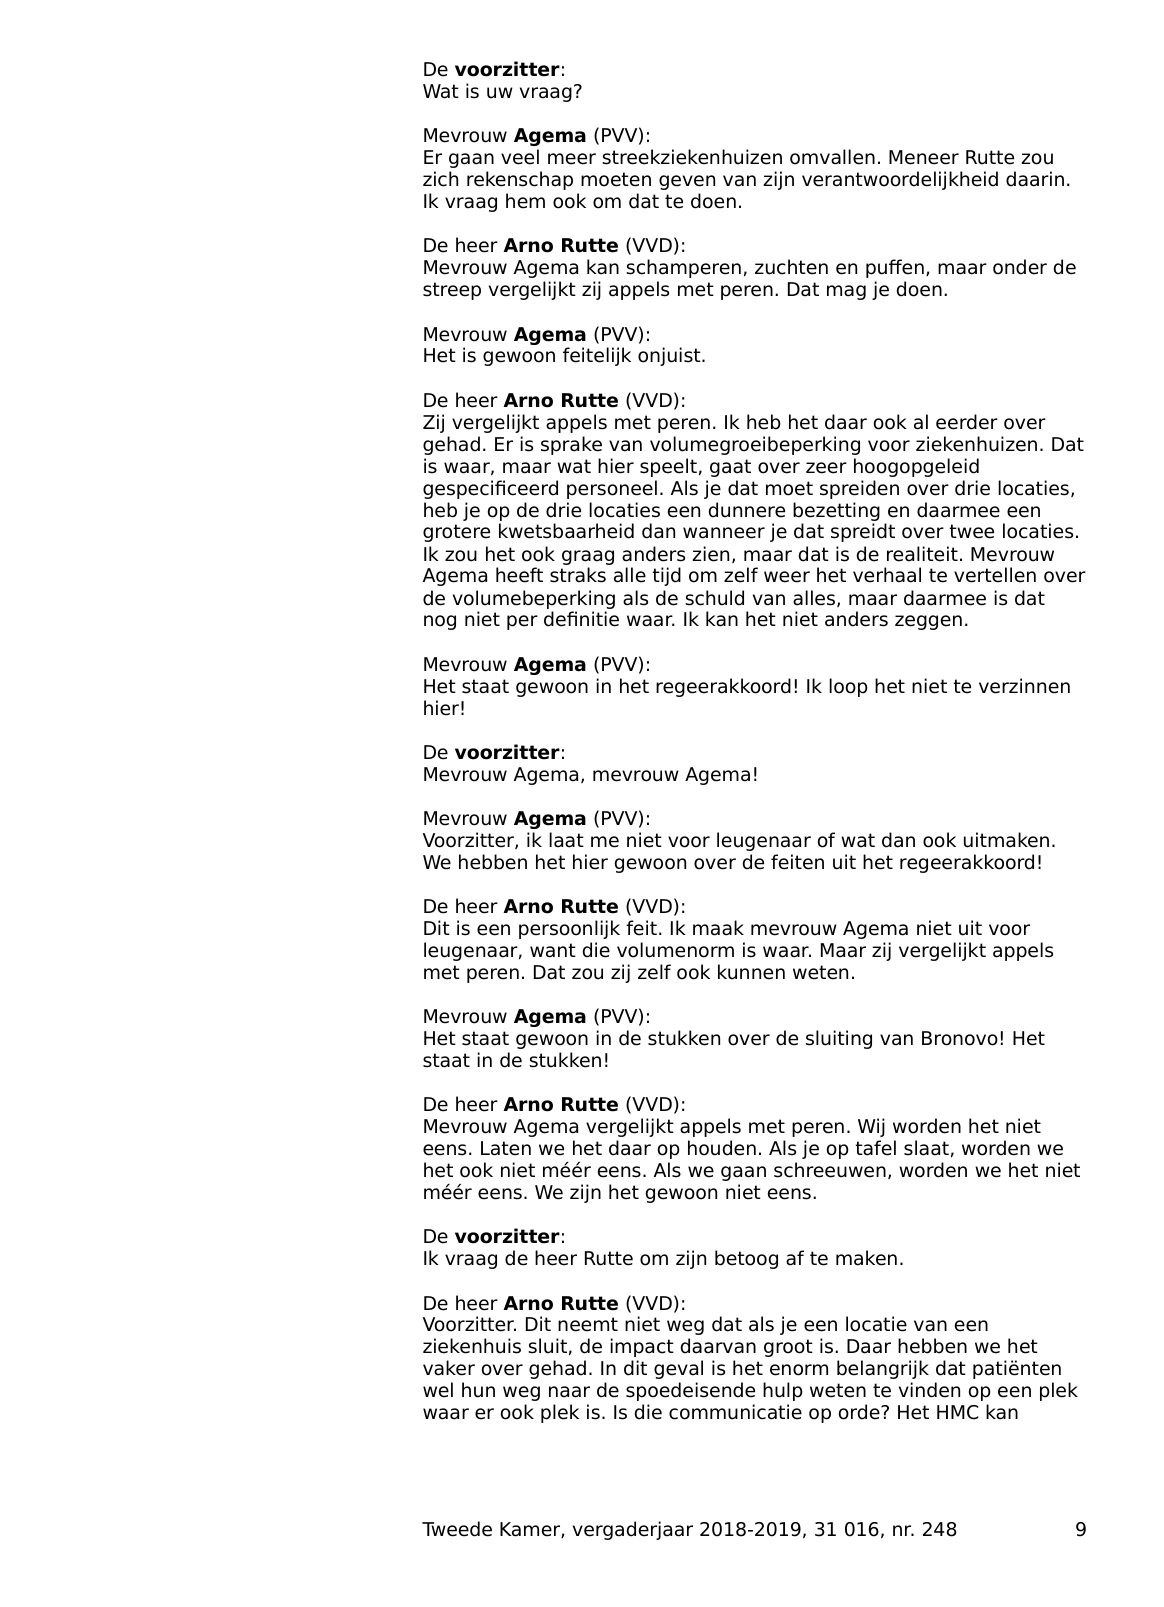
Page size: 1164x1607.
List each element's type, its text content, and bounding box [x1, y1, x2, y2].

text Mevrouw Agema (PVV): [422, 653, 1087, 676]
text De voorzitter: [422, 742, 1087, 764]
text Er gaan veel meer streekziekenhuizen omvallen. Meneer Rutte zou zich rekenschap moeten geven van zijn verantwoordelijkheid daarin. Ik vraag hem ook om dat te doen. [422, 147, 1087, 213]
text De voorzitter: [422, 1226, 1087, 1248]
text Wat is uw vraag? [422, 81, 1087, 103]
text Zij vergelijkt appels met peren. Ik heb het daar ook al eerder over gehad. Er is sprake van volumegroeibeperking voor ziekenhuizen. Dat is waar, maar wat hier speelt, gaat over zeer hoogopgeleid gespecificeerd personeel. Als je dat moet spreiden over drie locaties, heb je op de drie locaties een dunnere bezetting en daarmee een grotere kwetsbaarheid dan wanneer je dat spreidt over twee locaties. Ik zou het ook graag anders zien, maar dat is de realiteit. Mevrouw Agema heeft straks alle tijd om zelf weer het verhaal te vertellen over de volumebeperking als de schuld van alles, maar daarmee is dat nog niet per definitie waar. Ik kan het niet anders zeggen. [422, 412, 1087, 631]
text Voorzitter. Dit neemt niet weg dat als je een locatie van een ziekenhuis sluit, de impact daarvan groot is. Daar hebben we het vaker over gehad. In dit geval is het enorm belangrijk dat patiënten wel hun weg naar de spoedeisende hulp weten te vinden op een plek waar er ook plek is. Is die communicatie op orde? Het HMC kan [422, 1314, 1087, 1424]
text Ik vraag de heer Rutte om zijn betoog af te maken. [422, 1248, 1087, 1270]
text Het is gewoon feitelijk onjuist. [422, 345, 1087, 367]
text De heer Arno Rutte (VVD): [422, 1094, 1087, 1116]
text Mevrouw Agema (PVV): [422, 323, 1087, 345]
text De heer Arno Rutte (VVD): [422, 1292, 1087, 1314]
text Mevrouw Agema (PVV): [422, 1006, 1087, 1028]
text De voorzitter: [422, 59, 1087, 81]
text Mevrouw Agema (PVV): [422, 125, 1087, 147]
text De heer Arno Rutte (VVD): [422, 235, 1087, 257]
text Mevrouw Agema vergelijkt appels met peren. Wij worden het niet eens. Laten we het daar op houden. Als je op tafel slaat, worden we het ook niet méér eens. Als we gaan schreeuwen, worden we het niet méér eens. We zijn het gewoon niet eens. [422, 1116, 1087, 1204]
text De heer Arno Rutte (VVD): [422, 389, 1087, 412]
text Mevrouw Agema (PVV): [422, 808, 1087, 830]
text Het staat gewoon in de stukken over de sluiting van Bronovo! Het staat in de stukken! [422, 1028, 1087, 1072]
text Mevrouw Agema kan schamperen, zuchten en puffen, maar onder de streep vergelijkt zij appels met peren. Dat mag je doen. [422, 257, 1087, 301]
text Dit is een persoonlijk feit. Ik maak mevrouw Agema niet uit voor leugenaar, want die volumenorm is waar. Maar zij vergelijkt appels met peren. Dat zou zij zelf ook kunnen weten. [422, 918, 1087, 984]
text Het staat gewoon in het regeerakkoord! Ik loop het niet te verzinnen hier! [422, 676, 1087, 719]
text De heer Arno Rutte (VVD): [422, 896, 1087, 918]
text Voorzitter, ik laat me niet voor leugenaar of wat dan ook uitmaken. We hebben het hier gewoon over de feiten uit het regeerakkoord! [422, 830, 1087, 874]
text Mevrouw Agema, mevrouw Agema! [422, 764, 1087, 786]
